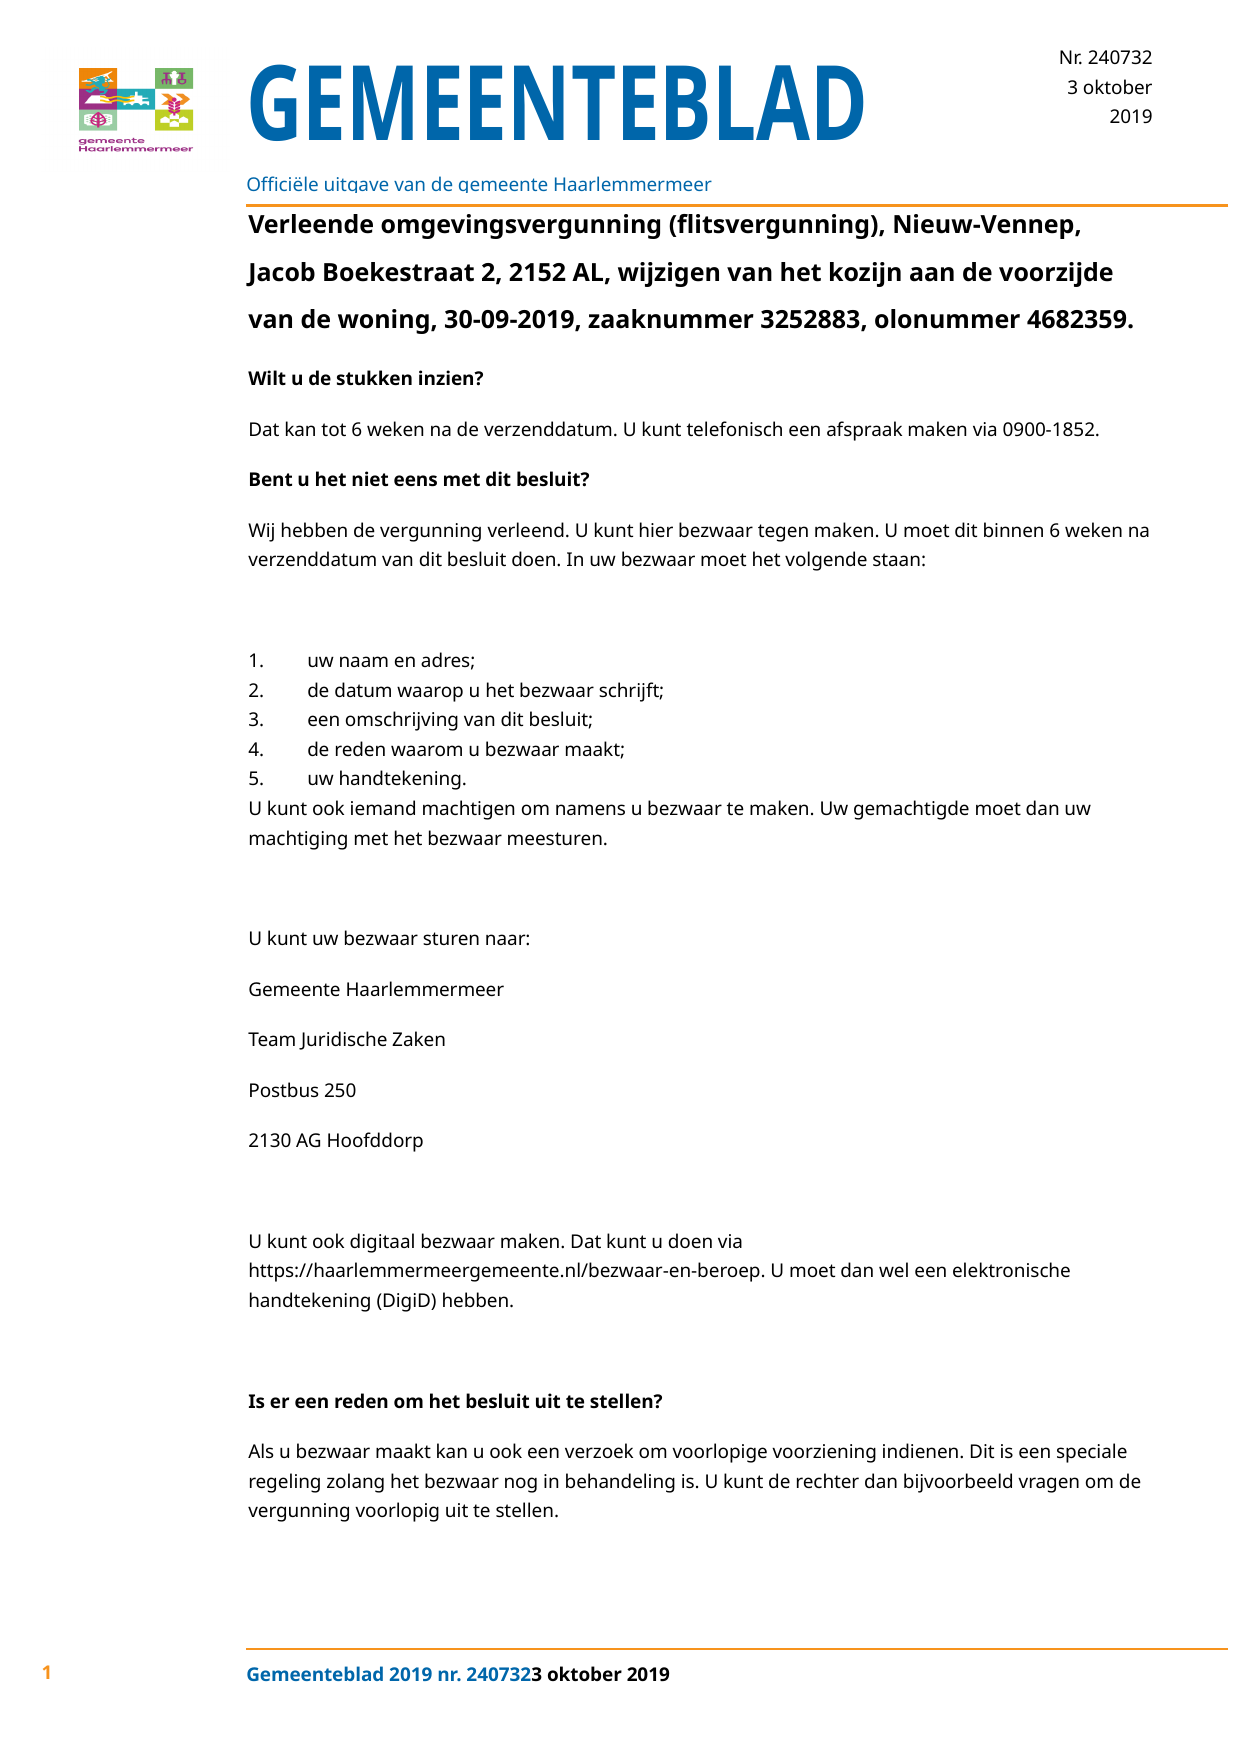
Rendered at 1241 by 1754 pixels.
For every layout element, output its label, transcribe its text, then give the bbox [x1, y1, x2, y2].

text Verleende omgevingsvergunning (flitsvergunning), Nieuw-Vennep, Jacob Boekestraat 2, 2152 AL, wijzigen van het kozijn aan de voorzijde van de woning, 30-09-2019, zaaknummer 3252883, olonummer 4682359. [248, 207, 1152, 336]
text Als u bezwaar maakt kan u ook een verzoek om voorlopige voorziening indienen. Dit is een speciale regeling zolang het bezwaar nog in behandeling is. U kunt de rechter dan bijvoorbeeld vragen om de vergunning voorlopig uit te stellen. [248, 1438, 1152, 1523]
list de reden waarom u bezwaar maakt; [248, 736, 1152, 762]
text U kunt ook digitaal bezwaar maken. Dat kunt u doen via https://haarlemmermeergemeente.nl/bezwaar-en-beroep. U moet dan wel een elektronische handtekening (DigiD) hebben. [248, 1228, 1152, 1313]
text Bent u het niet eens met dit besluit? [248, 466, 1152, 492]
text Dat kan tot 6 weken na de verzenddatum. U kunt telefonisch een afspraak maken via 0900-1852. [248, 416, 1152, 442]
list uw naam en adres; [248, 647, 1152, 673]
text U kunt uw bezwaar sturen naar: [248, 926, 1152, 951]
list een omschrijving van dit besluit; [248, 706, 1152, 732]
text Postbus 250 [248, 1077, 1152, 1102]
text 2130 AG Hoofddorp [248, 1127, 1152, 1153]
text Is er een reden om het besluit uit te stellen? [248, 1388, 1152, 1414]
text Wilt u de stukken inzien? [248, 366, 1152, 391]
text Team Juridische Zaken [248, 1026, 1152, 1052]
text U kunt ook iemand machtigen om namens u bezwaar te maken. Uw gemachtigde moet dan uw machtiging met het bezwaar meesturen. [248, 795, 1152, 850]
text Wij hebben de vergunning verleend. U kunt hier bezwaar tegen maken. U moet dit binnen 6 weken na verzenddatum van dit besluit doen. In uw bezwaar moet het volgende staan: [248, 517, 1152, 572]
picture [41, 47, 231, 172]
text Gemeente Haarlemmermeer [248, 976, 1152, 1002]
list uw handtekening. [248, 766, 1152, 791]
list de datum waarop u het bezwaar schrijft; [248, 677, 1152, 702]
